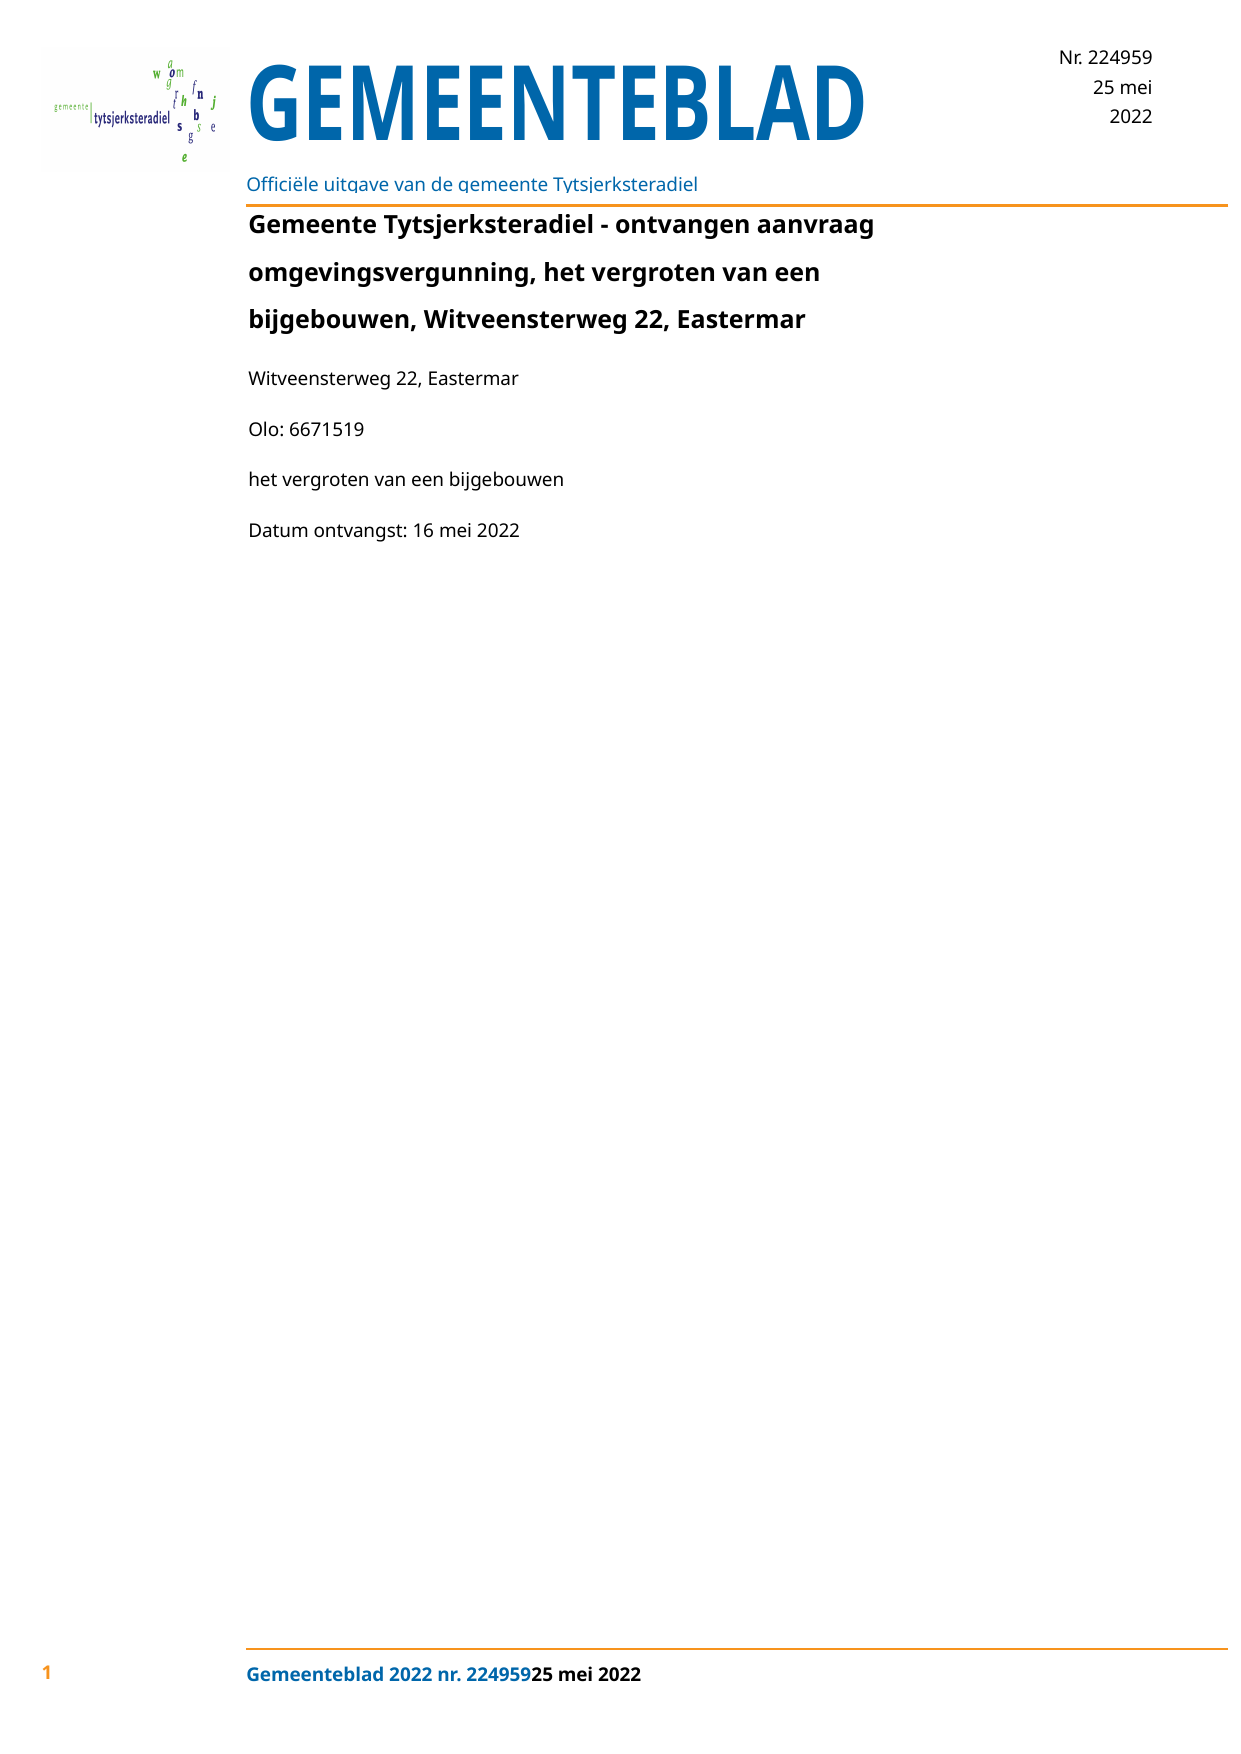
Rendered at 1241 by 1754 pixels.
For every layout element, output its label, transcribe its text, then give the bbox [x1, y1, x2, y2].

picture [41, 47, 231, 172]
text Datum ontvangst: 16 mei 2022 [248, 517, 1152, 542]
text Olo: 6671519 [248, 416, 1152, 442]
text Gemeente Tytsjerksteradiel - ontvangen aanvraag omgevingsvergunning, het vergroten van een bijgebouwen, Witveensterweg 22, Eastermar [248, 207, 1152, 336]
text het vergroten van een bijgebouwen [248, 466, 1152, 492]
text Witveensterweg 22, Eastermar [248, 366, 1152, 391]
